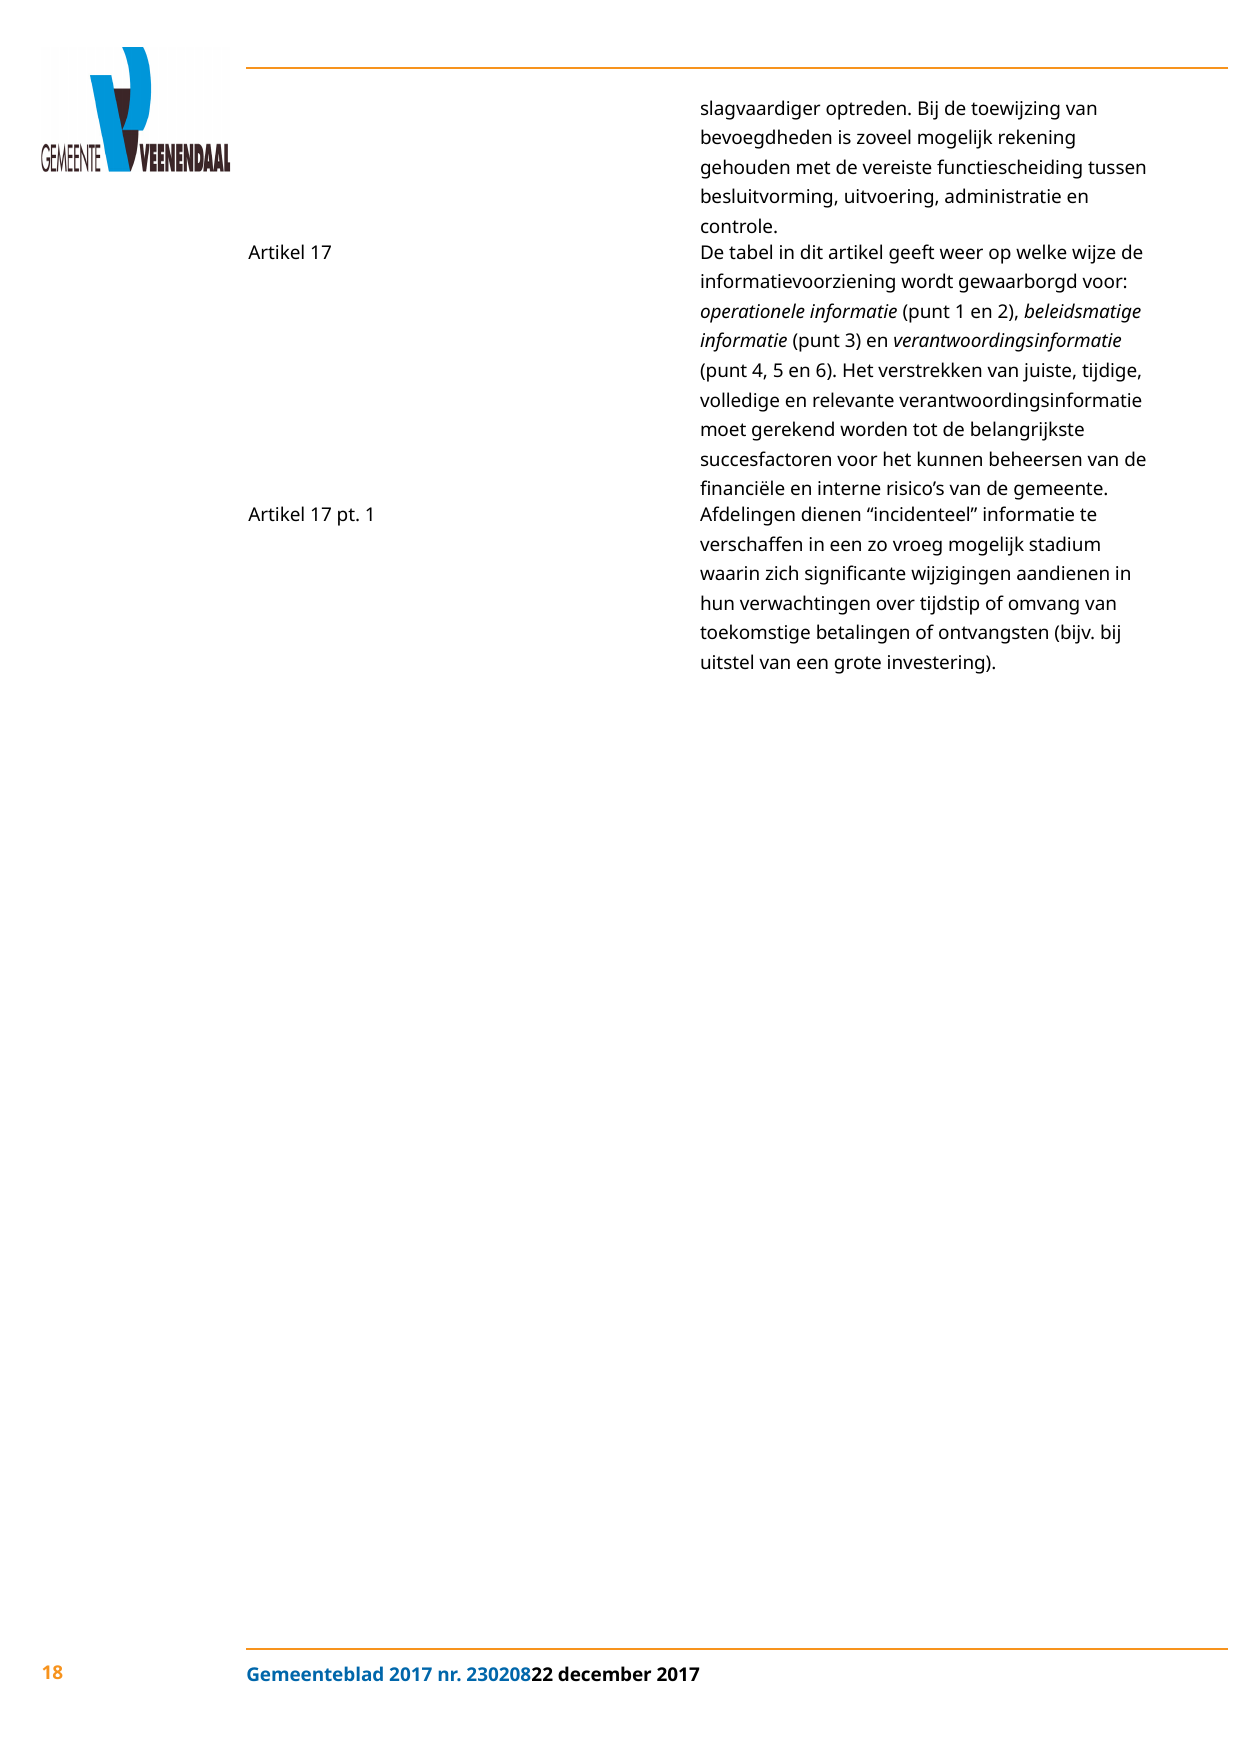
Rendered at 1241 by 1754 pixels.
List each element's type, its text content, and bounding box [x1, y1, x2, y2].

table_cell [248, 95, 700, 239]
table_cell Artikel 17 pt. 1 [248, 501, 700, 675]
picture [123, 47, 231, 172]
table_cell slagvaardiger optreden. Bij de toewijzing van bevoegdheden is zoveel mogelijk rekening gehouden met de vereiste functiescheiding tussen besluitvorming, uitvoering, administratie en controle. [700, 95, 1152, 239]
table_cell Artikel 17 [248, 239, 700, 501]
table_cell De tabel in dit artikel geeft weer op welke wijze de informatievoorziening wordt gewaarborgd voor: operationele informatie (punt 1 en 2), beleidsmatige informatie (punt 3) en verantwoordingsinformatie (punt 4, 5 en 6). Het verstrekken van juiste, tijdige, volledige en relevante verantwoordingsinformatie moet gerekend worden tot de belangrijkste succesfactoren voor het kunnen beheersen van de financiële en interne risico’s van de gemeente. [700, 239, 1152, 501]
picture [41, 47, 130, 172]
table_cell Afdelingen dienen “incidenteel” informatie te verschaffen in een zo vroeg mogelijk stadium waarin zich significante wijzigingen aandienen in hun verwachtingen over tijdstip of omvang van toekomstige betalingen of ontvangsten (bijv. bij uitstel van een grote investering). [700, 501, 1152, 675]
